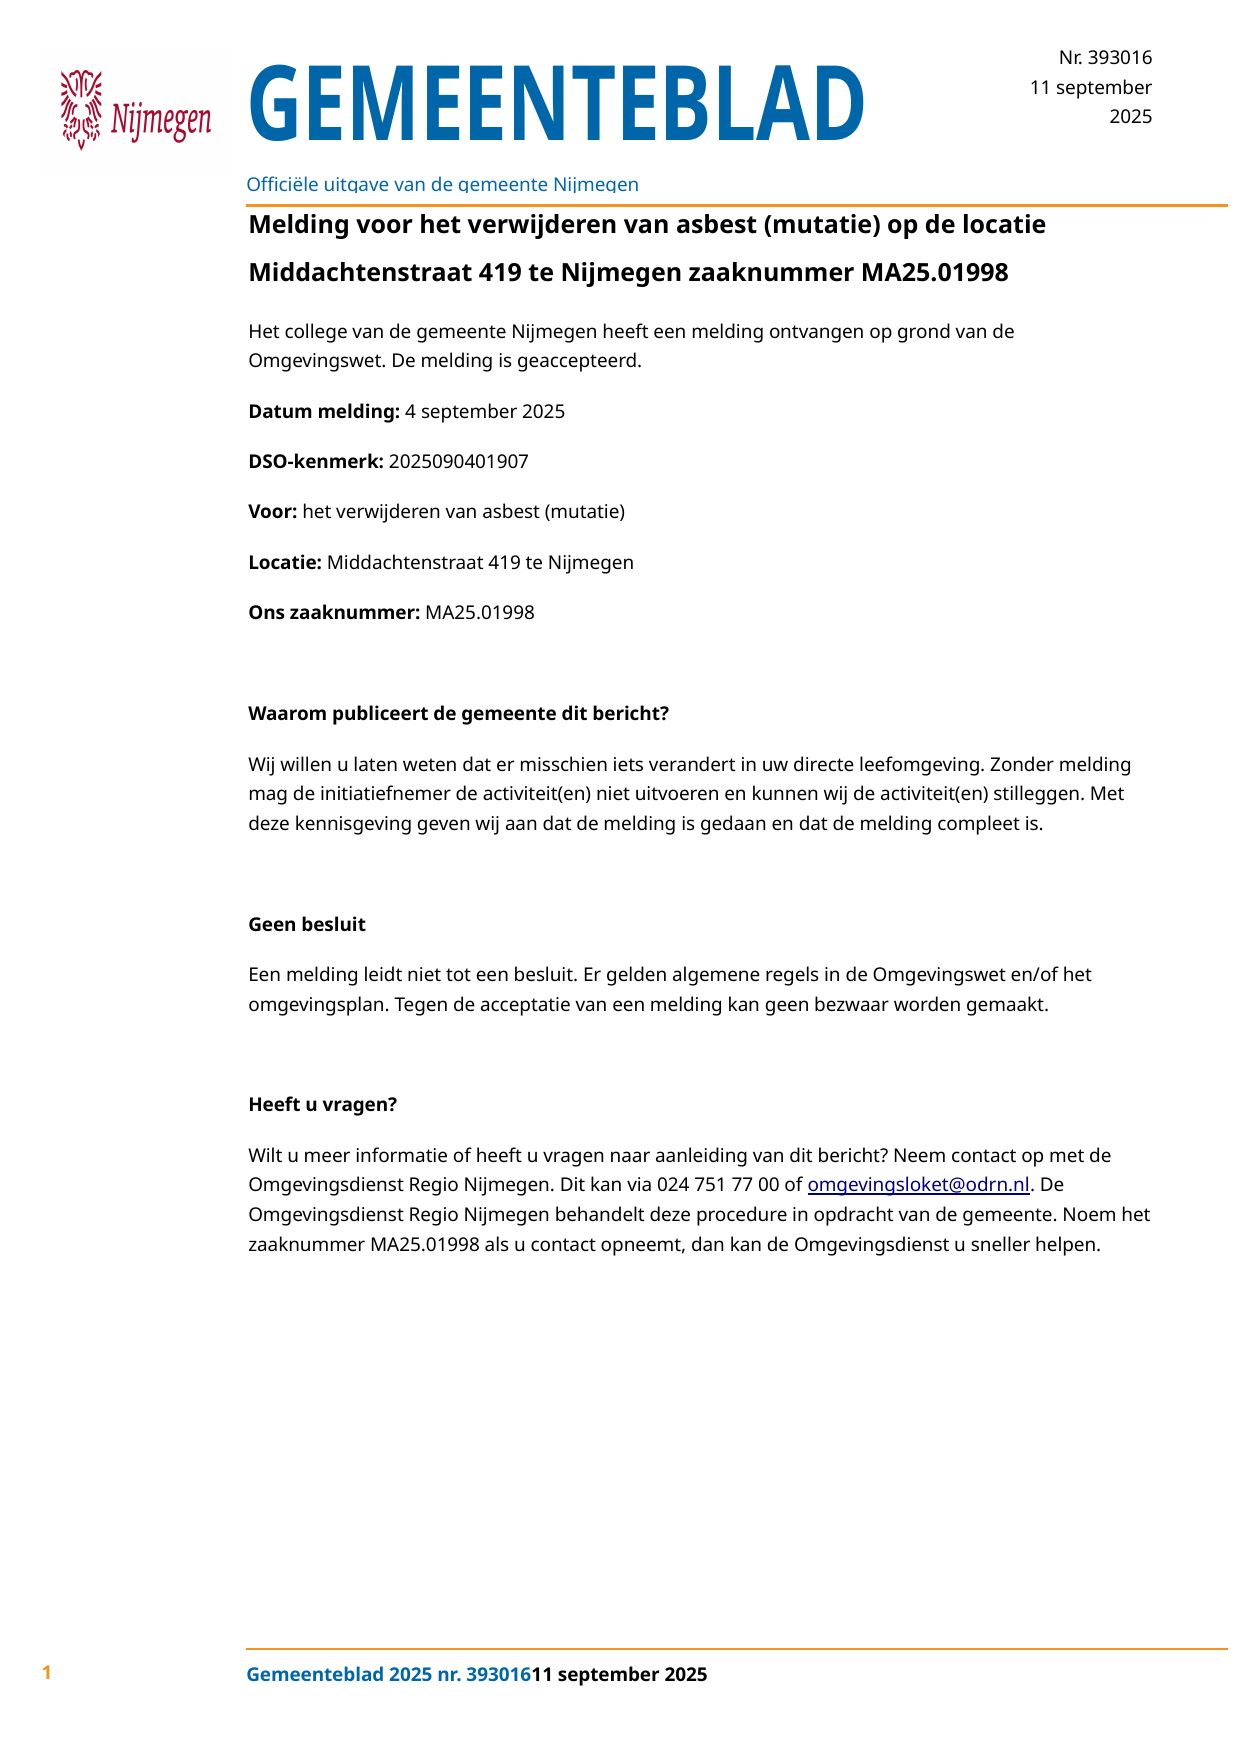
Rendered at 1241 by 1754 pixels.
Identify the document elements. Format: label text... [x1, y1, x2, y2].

text Geen besluit [248, 911, 1152, 937]
picture [41, 47, 231, 172]
text Het college van de gemeente Nijmegen heeft een melding ontvangen op grond van de Omgevingswet. De melding is geaccepteerd. [248, 318, 1152, 373]
text Locatie: Middachtenstraat 419 te Nijmegen [248, 549, 1152, 575]
text Ons zaaknummer: MA25.01998 [248, 599, 1152, 625]
text Wij willen u laten weten dat er misschien iets verandert in uw directe leefomgeving. Zonder melding mag de initiatiefnemer de activiteit(en) niet uitvoeren en kunnen wij de activiteit(en) stilleggen. Met deze kennisgeving geven wij aan dat de melding is gedaan en dat de melding compleet is. [248, 751, 1152, 836]
text Waarom publiceert de gemeente dit bericht? [248, 700, 1152, 726]
text Wilt u meer informatie of heeft u vragen naar aanleiding van dit bericht? Neem contact op met de Omgevingsdienst Regio Nijmegen. Dit kan via 024 751 77 00 of omgevingsloket@odrn.nl. De Omgevingsdienst Regio Nijmegen behandelt deze procedure in opdracht van de gemeente. Noem het zaaknummer MA25.01998 als u contact opneemt, dan kan de Omgevingsdienst u sneller helpen. [248, 1142, 1152, 1257]
text Heeft u vragen? [248, 1092, 1152, 1117]
text Een melding leidt niet tot een besluit. Er gelden algemene regels in de Omgevingswet en/of het omgevingsplan. Tegen de acceptatie van een melding kan geen bezwaar worden gemaakt. [248, 961, 1152, 1017]
text Melding voor het verwijderen van asbest (mutatie) op de locatie Middachtenstraat 419 te Nijmegen zaaknummer MA25.01998 [248, 207, 1152, 288]
text Voor: het verwijderen van asbest (mutatie) [248, 499, 1152, 524]
text DSO-kenmerk: 2025090401907 [248, 448, 1152, 474]
text Datum melding: 4 september 2025 [248, 398, 1152, 424]
